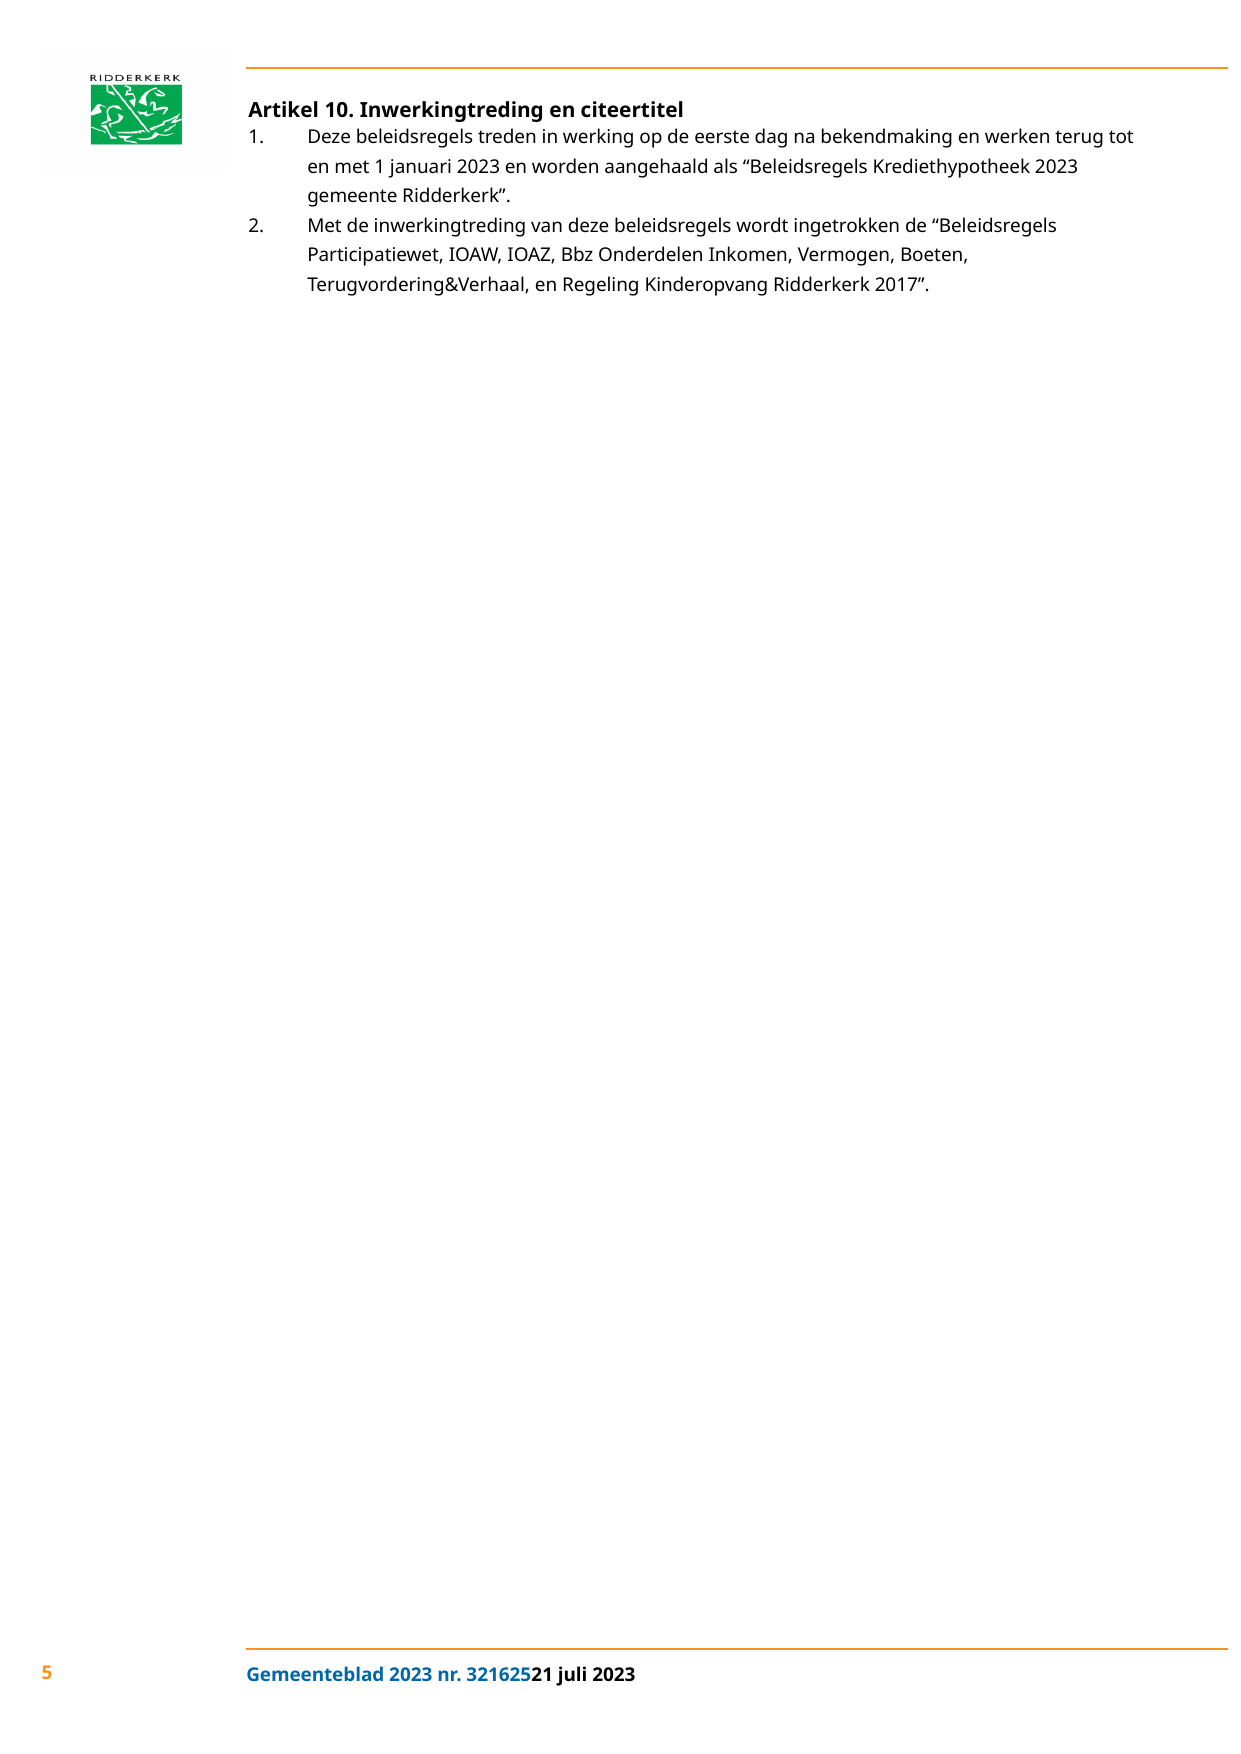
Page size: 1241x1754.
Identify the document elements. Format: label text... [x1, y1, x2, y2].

list Met de inwerkingtreding van deze beleidsregels wordt ingetrokken de “Beleidsregels Participatiewet, IOAW, IOAZ, Bbz Onderdelen Inkomen, Vermogen, Boeten, Terugvordering&Verhaal, en Regeling Kinderopvang Ridderkerk 2017”. [248, 212, 1152, 297]
text Artikel 10. Inwerkingtreding en citeertitel [248, 95, 1152, 123]
picture [41, 47, 231, 172]
list Deze beleidsregels treden in werking op de eerste dag na bekendmaking en werken terug tot en met 1 januari 2023 en worden aangehaald als “Beleidsregels Krediethypotheek 2023 gemeente Ridderkerk”. [248, 123, 1152, 208]
